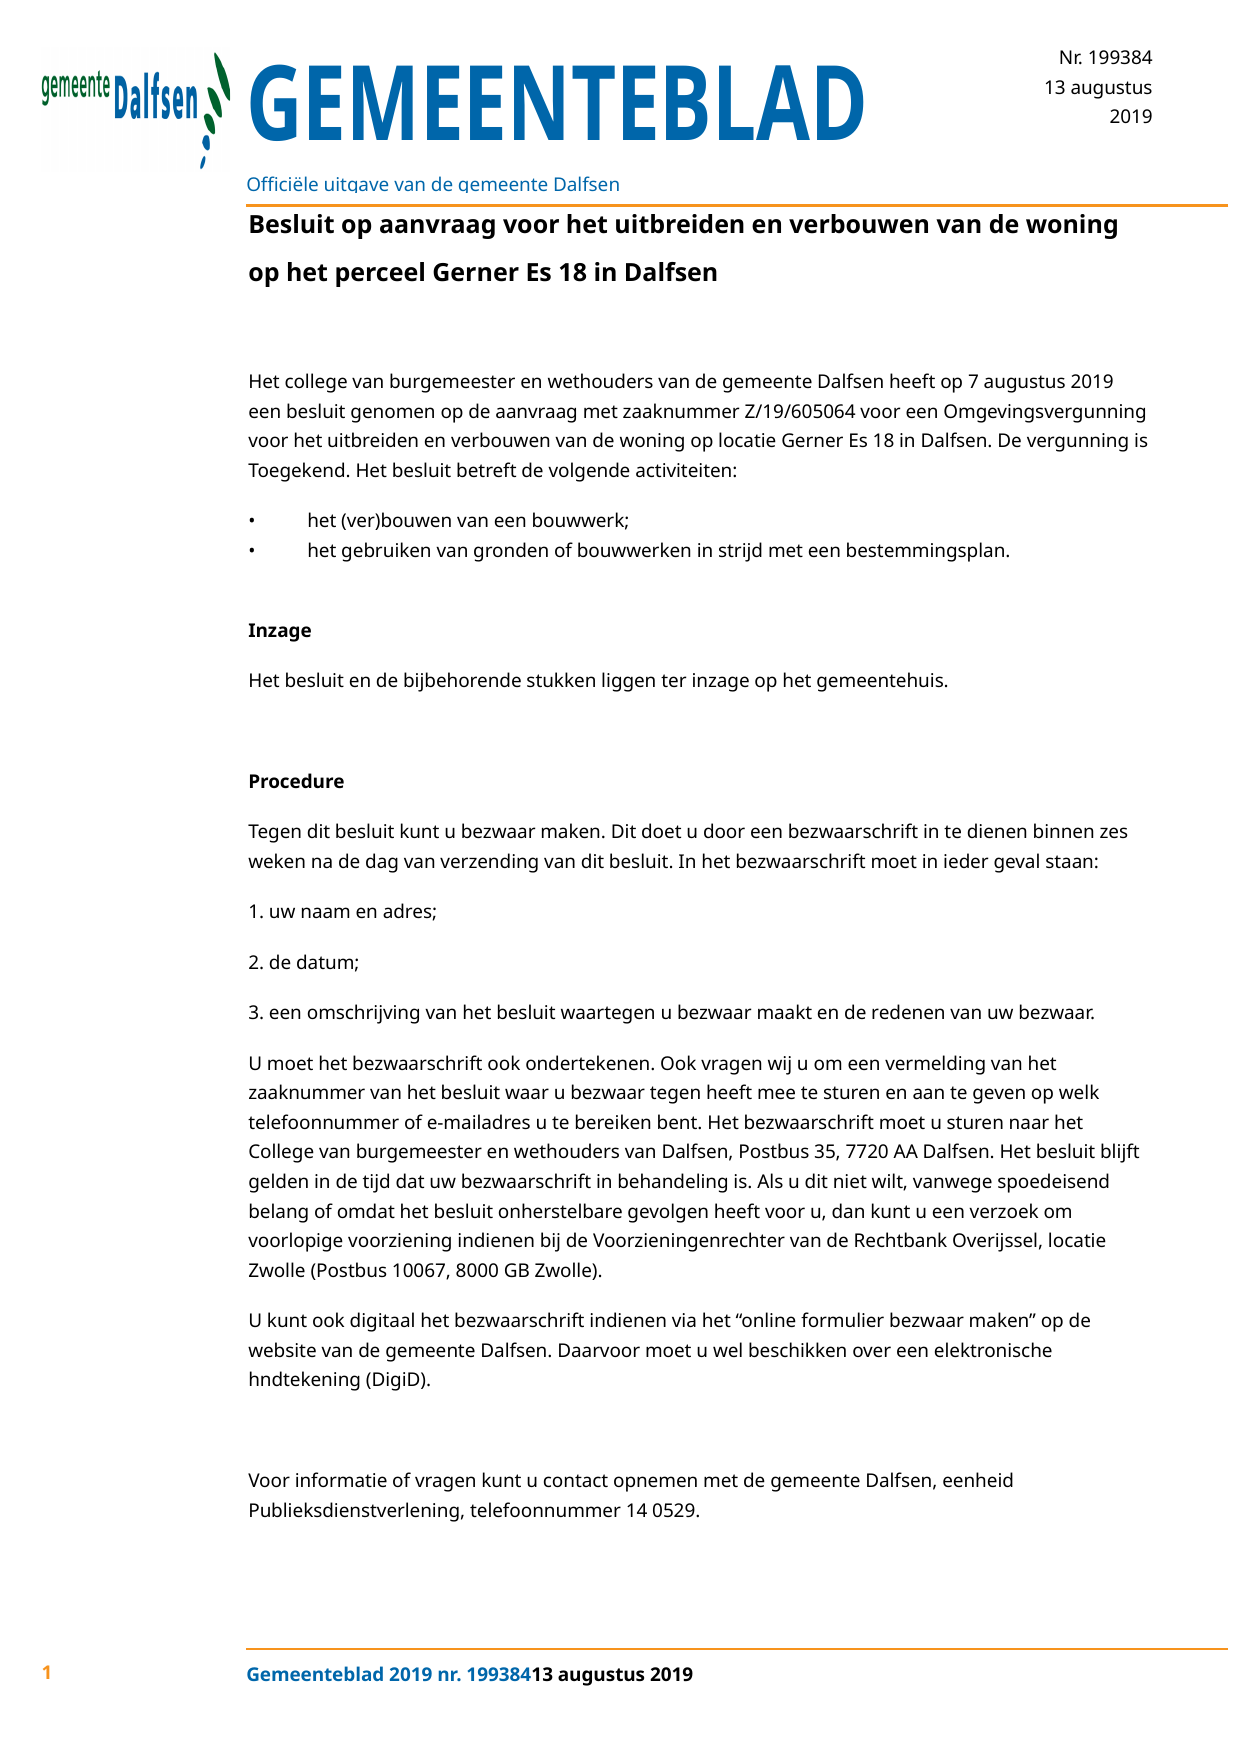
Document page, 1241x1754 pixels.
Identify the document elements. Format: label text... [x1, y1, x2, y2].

list het gebruiken van gronden of bouwwerken in strijd met een bestemmingsplan. [248, 537, 1152, 563]
text Tegen dit besluit kunt u bezwaar maken. Dit doet u door een bezwaarschrift in te dienen binnen zes weken na de dag van verzending van dit besluit. In het bezwaarschrift moet in ieder geval staan: [248, 819, 1152, 874]
list het (ver)bouwen van een bouwwerk; [248, 507, 1152, 533]
text Besluit op aanvraag voor het uitbreiden en verbouwen van de woning op het perceel Gerner Es 18 in Dalfsen [248, 207, 1152, 288]
text Procedure [248, 768, 1152, 794]
text Inzage [248, 617, 1152, 643]
text 3. een omschrijving van het besluit waartegen u bezwaar maakt en de redenen van uw bezwaar. [248, 999, 1152, 1025]
text 1. uw naam en adres; [248, 899, 1152, 924]
text Voor informatie of vragen kunt u contact opnemen met de gemeente Dalfsen, eenheid Publieksdienstverlening, telefoonnummer 14 0529. [248, 1467, 1152, 1523]
text U moet het bezwaarschrift ook ondertekenen. Ook vragen wij u om een vermelding van het zaaknummer van het besluit waar u bezwaar tegen heeft mee te sturen en aan te geven op welk telefoonnummer of e-mailadres u te bereiken bent. Het bezwaarschrift moet u sturen naar het College van burgemeester en wethouders van Dalfsen, Postbus 35, 7720 AA Dalfsen. Het besluit blijft gelden in de tijd dat uw bezwaarschrift in behandeling is. Als u dit niet wilt, vanwege spoedeisend belang of omdat het besluit onherstelbare gevolgen heeft voor u, dan kunt u een verzoek om voorlopige voorziening indienen bij de Voorzieningenrechter van de Rechtbank Overijssel, locatie Zwolle (Postbus 10067, 8000 GB Zwolle). [248, 1050, 1152, 1283]
text Het besluit en de bijbehorende stukken liggen ter inzage op het gemeentehuis. [248, 667, 1152, 693]
text U kunt ook digitaal het bezwaarschrift indienen via het “online formulier bezwaar maken” op de website van de gemeente Dalfsen. Daarvoor moet u wel beschikken over een elektronische hndtekening (DigiD). [248, 1307, 1152, 1392]
text 2. de datum; [248, 949, 1152, 975]
text Het college van burgemeester en wethouders van de gemeente Dalfsen heeft op 7 augustus 2019 een besluit genomen op de aanvraag met zaaknummer Z/19/605064 voor een Omgevingsvergunning voor het uitbreiden en verbouwen van de woning op locatie Gerner Es 18 in Dalfsen. De vergunning is Toegekend. Het besluit betreft de volgende activiteiten: [248, 368, 1152, 483]
picture [41, 47, 231, 172]
